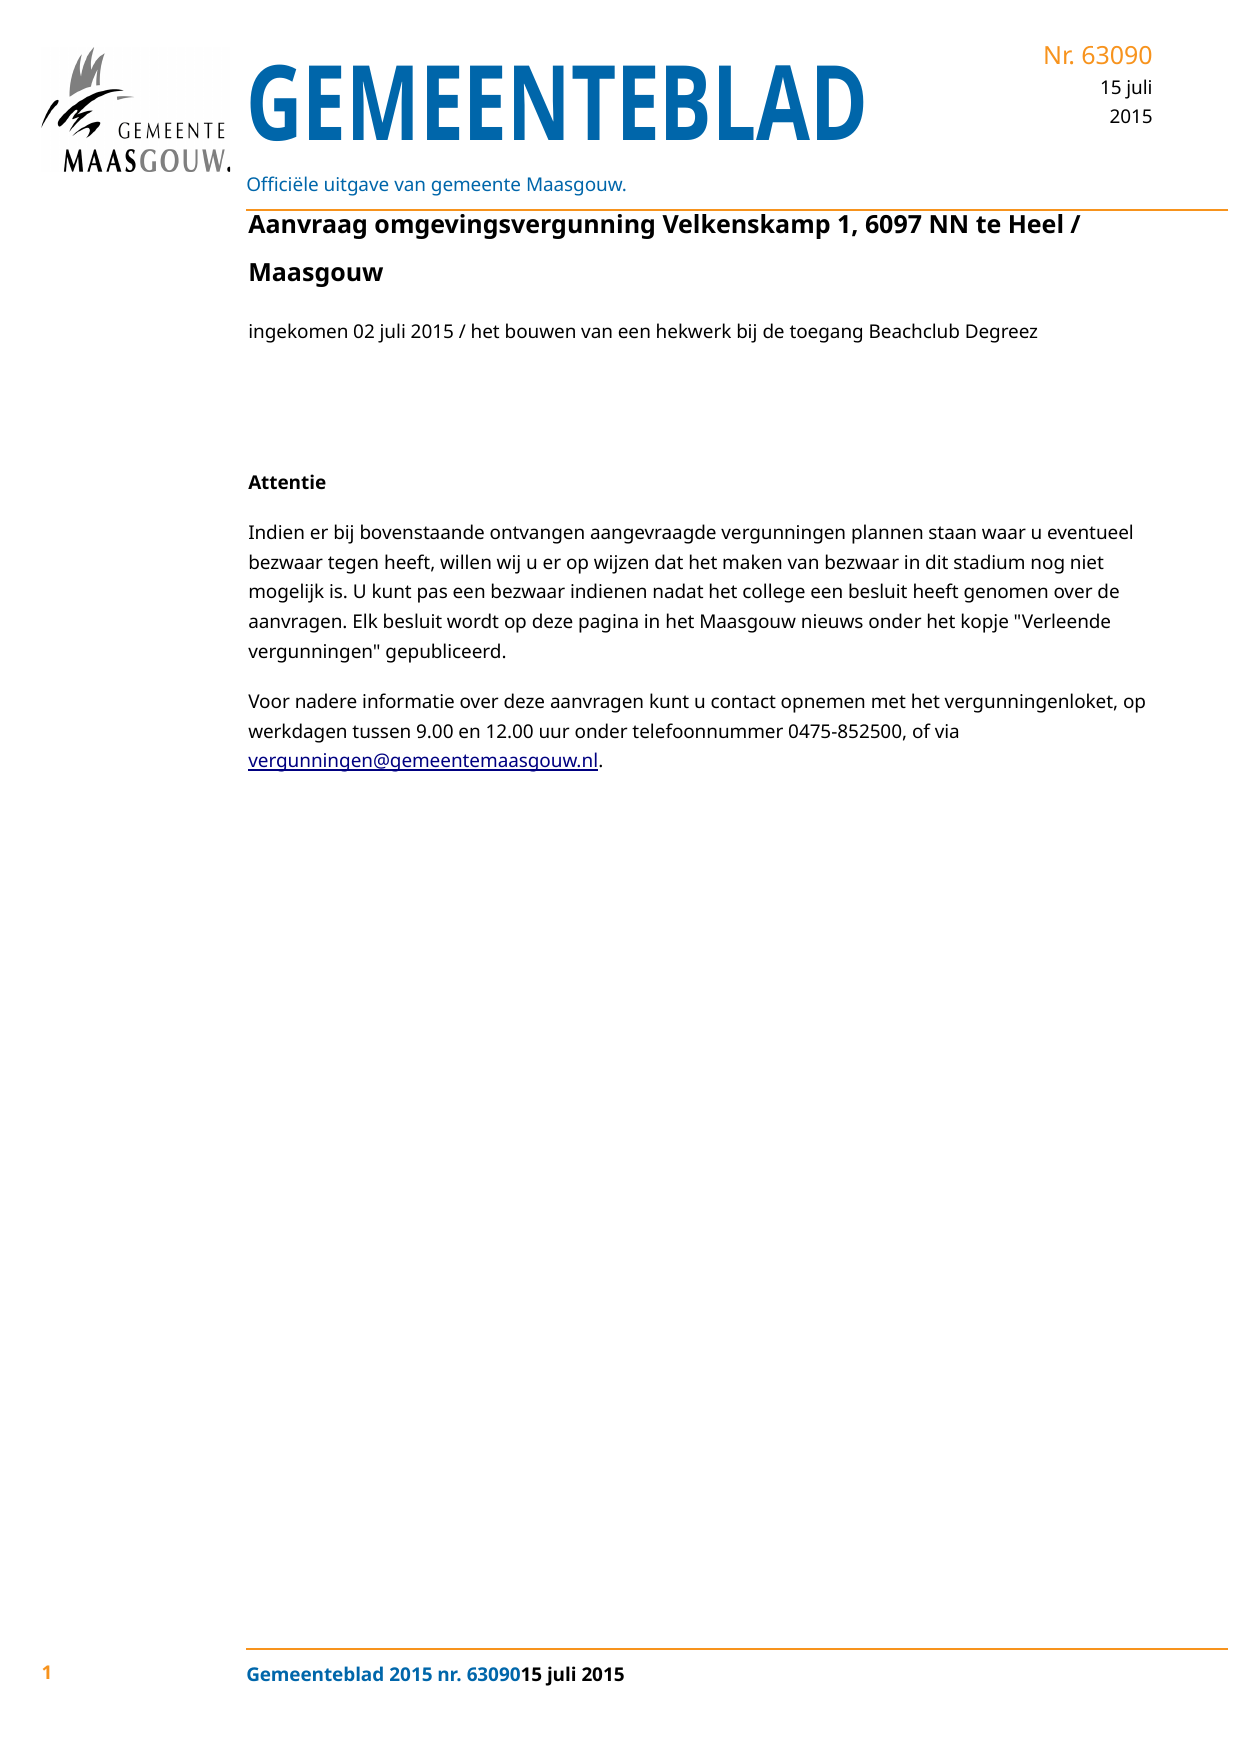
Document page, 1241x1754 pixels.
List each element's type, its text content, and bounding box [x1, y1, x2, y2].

text ingekomen 02 juli 2015 / het bouwen van een hekwerk bij de toegang Beachclub Degreez [248, 318, 1152, 344]
text Aanvraag omgevingsvergunning Velkenskamp 1, 6097 NN te Heel / Maasgouw [248, 211, 1152, 288]
text Attentie [248, 469, 1152, 495]
text Indien er bij bovenstaande ontvangen aangevraagde vergunningen plannen staan waar u eventueel bezwaar tegen heeft, willen wij u er op wijzen dat het maken van bezwaar in dit stadium nog niet mogelijk is. U kunt pas een bezwaar indienen nadat het college een besluit heeft genomen over de aanvragen. Elk besluit wordt op deze pagina in het Maasgouw nieuws onder het kopje "Verleende vergunningen" gepubliceerd. [248, 519, 1152, 664]
text Voor nadere informatie over deze aanvragen kunt u contact opnemen met het vergunningenloket, op werkdagen tussen 9.00 en 12.00 uur onder telefoonnummer 0475-852500, of via vergunningen@gemeentemaasgouw.nl. [248, 688, 1152, 773]
picture [41, 47, 231, 172]
